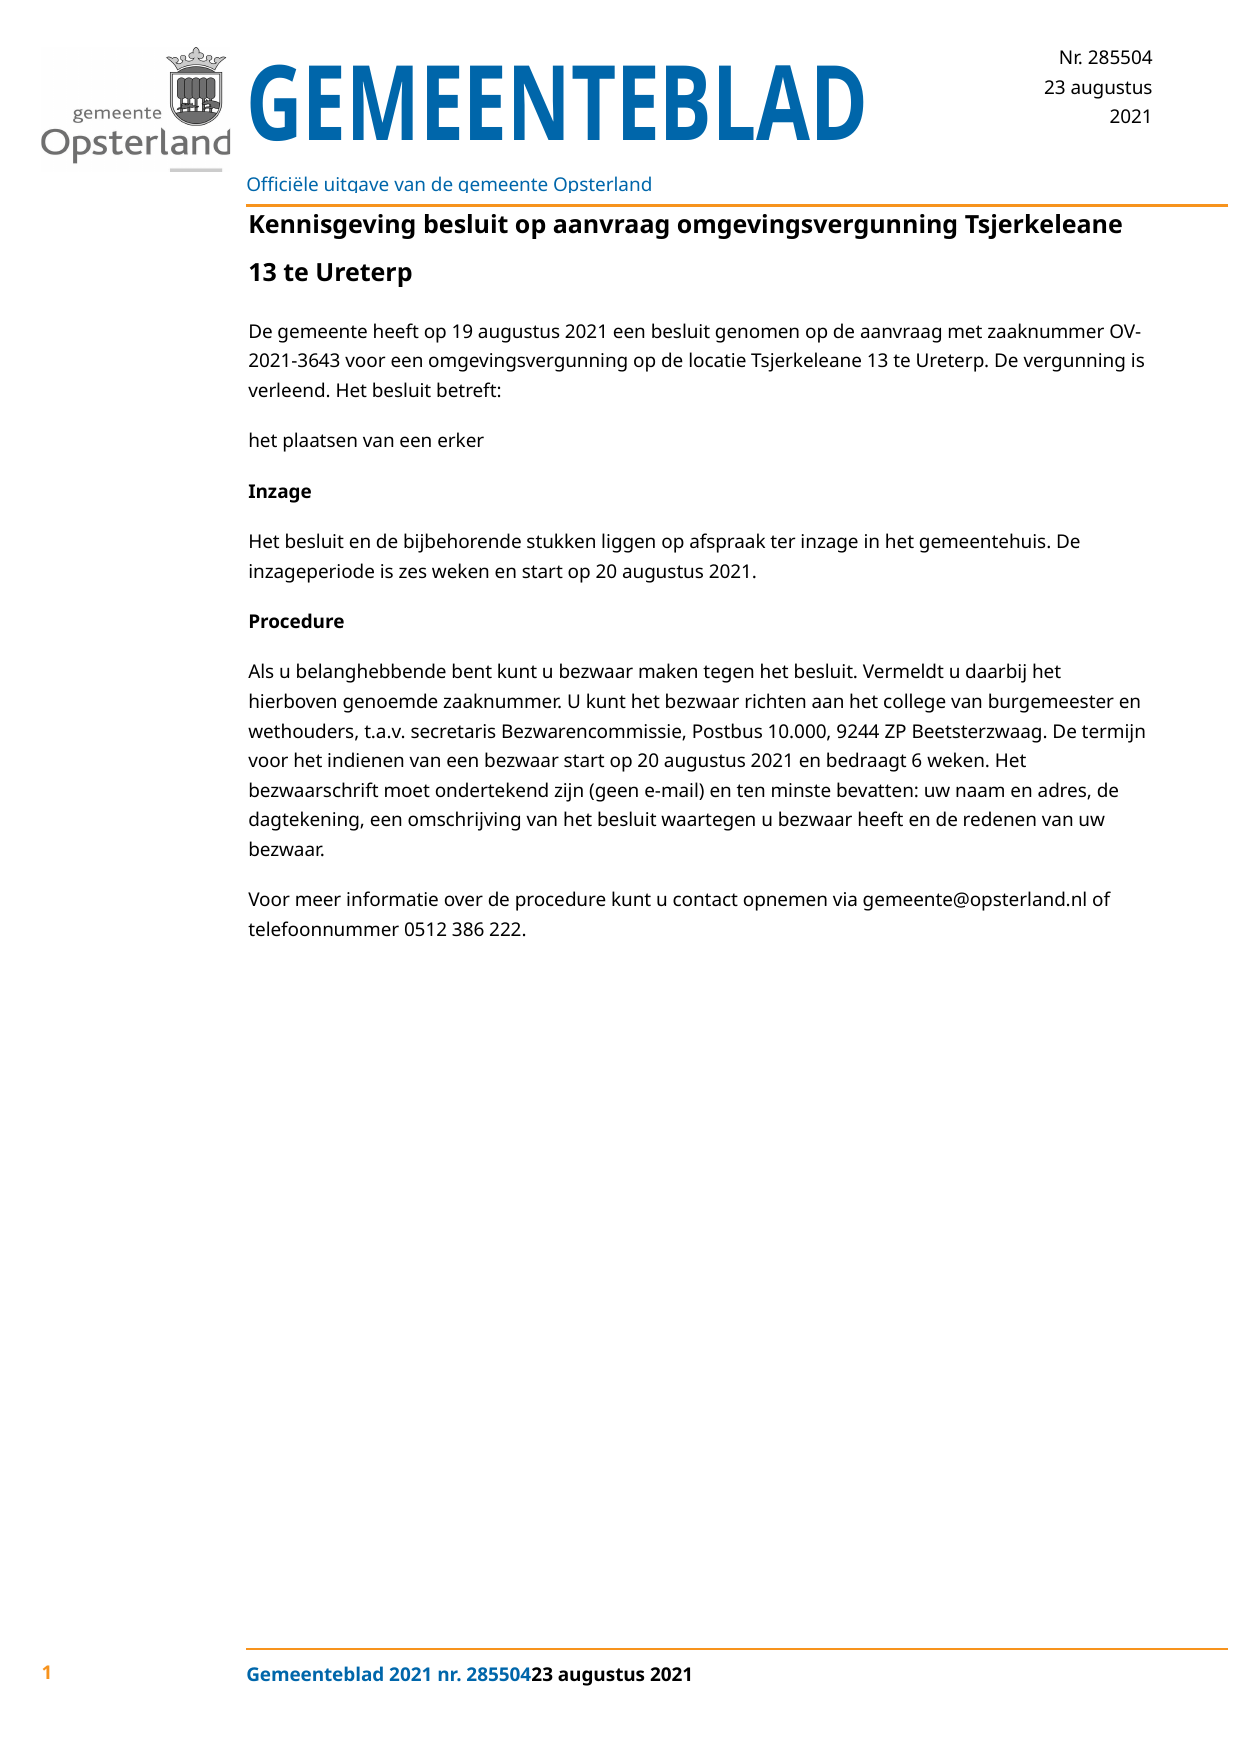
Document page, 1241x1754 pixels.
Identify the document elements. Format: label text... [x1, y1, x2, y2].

text Als u belanghebbende bent kunt u bezwaar maken tegen het besluit. Vermeldt u daarbij het hierboven genoemde zaaknummer. U kunt het bezwaar richten aan het college van burgemeester en wethouders, t.a.v. secretaris Bezwarencommissie, Postbus 10.000, 9244 ZP Beetsterzwaag. De termijn voor het indienen van een bezwaar start op 20 augustus 2021 en bedraagt 6 weken. Het bezwaarschrift moet ondertekend zijn (geen e-mail) en ten minste bevatten: uw naam en adres, de dagtekening, een omschrijving van het besluit waartegen u bezwaar heeft en de redenen van uw bezwaar. [248, 659, 1152, 862]
text Procedure [248, 608, 1152, 634]
text Inzage [248, 478, 1152, 504]
text Kennisgeving besluit op aanvraag omgevingsvergunning Tsjerkeleane 13 te Ureterp [248, 207, 1152, 288]
text het plaatsen van een erker [248, 427, 1152, 453]
text De gemeente heeft op 19 augustus 2021 een besluit genomen op de aanvraag met zaaknummer OV-2021-3643 voor een omgevingsvergunning op de locatie Tsjerkeleane 13 te Ureterp. De vergunning is verleend. Het besluit betreft: [248, 318, 1152, 403]
text Het besluit en de bijbehorende stukken liggen op afspraak ter inzage in het gemeentehuis. De inzageperiode is zes weken en start op 20 augustus 2021. [248, 528, 1152, 584]
text Voor meer informatie over de procedure kunt u contact opnemen via gemeente@opsterland.nl of telefoonnummer 0512 386 222. [248, 887, 1152, 942]
picture [41, 47, 231, 172]
